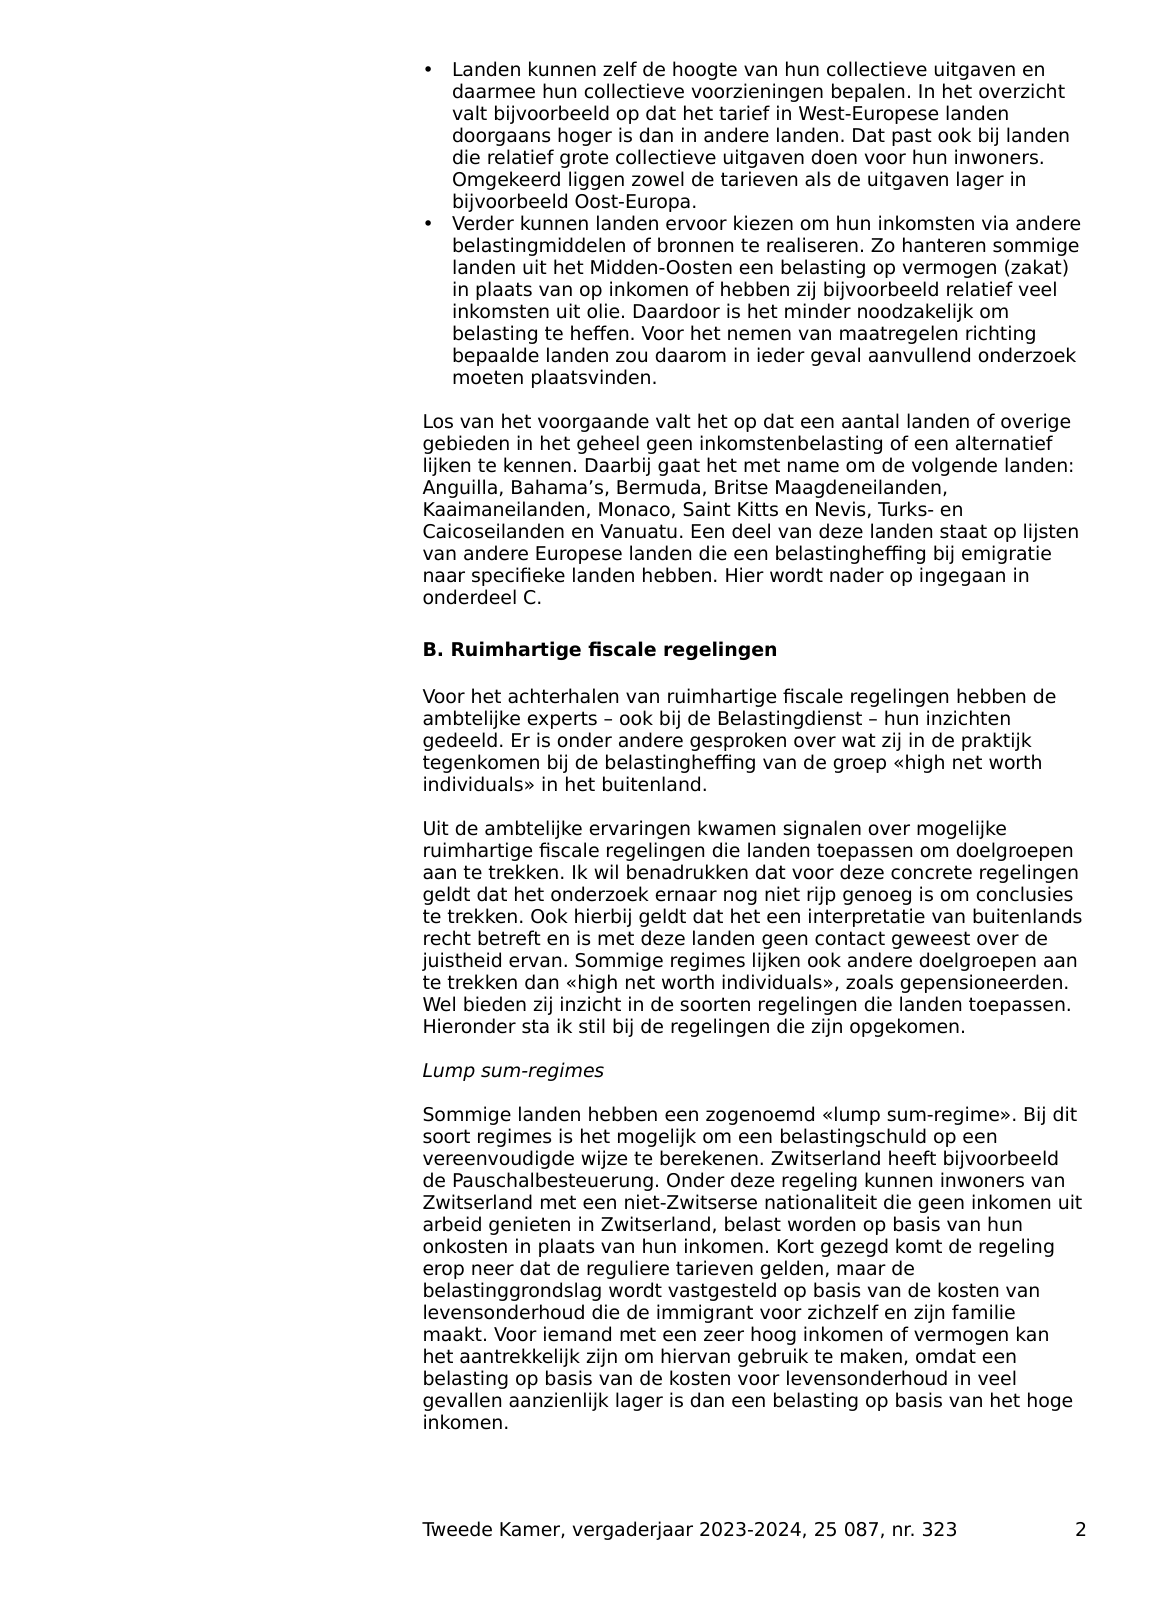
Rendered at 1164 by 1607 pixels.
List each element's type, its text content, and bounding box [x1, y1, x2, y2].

text Voor het achterhalen van ruimhartige fiscale regelingen hebben de ambtelijke experts – ook bij de Belastingdienst – hun inzichten gedeeld. Er is onder andere gesproken over wat zij in de praktijk tegenkomen bij de belastingheffing van de groep «high net worth individuals» in het buitenland. [422, 686, 1087, 796]
text Los van het voorgaande valt het op dat een aantal landen of overige gebieden in het geheel geen inkomstenbelasting of een alternatief lijken te kennen. Daarbij gaat het met name om de volgende landen: Anguilla, Bahama’s, Bermuda, Britse Maagdeneilanden, Kaaimaneilanden, Monaco, Saint Kitts en Nevis, Turks- en Caicoseilanden en Vanuatu. Een deel van deze landen staat op lijsten van andere Europese landen die een belastingheffing bij emigratie naar specifieke landen hebben. Hier wordt nader op ingegaan in onderdeel C. [422, 411, 1087, 609]
text Sommige landen hebben een zogenoemd «lump sum-regime». Bij dit soort regimes is het mogelijk om een belastingschuld op een vereenvoudigde wijze te berekenen. Zwitserland heeft bijvoorbeeld de Pauschalbesteuerung. Onder deze regeling kunnen inwoners van Zwitserland met een niet-Zwitserse nationaliteit die geen inkomen uit arbeid genieten in Zwitserland, belast worden op basis van hun onkosten in plaats van hun inkomen. Kort gezegd komt de regeling erop neer dat de reguliere tarieven gelden, maar de belastinggrondslag wordt vastgesteld op basis van de kosten van levensonderhoud die de immigrant voor zichzelf en zijn familie maakt. Voor iemand met een zeer hoog inkomen of vermogen kan het aantrekkelijk zijn om hiervan gebruik te maken, omdat een belasting op basis van de kosten voor levensonderhoud in veel gevallen aanzienlijk lager is dan een belasting op basis van het hoge inkomen. [422, 1104, 1087, 1434]
text • Verder kunnen landen ervoor kiezen om hun inkomsten via andere belastingmiddelen of bronnen te realiseren. Zo hanteren sommige landen uit het Midden-Oosten een belasting op vermogen (zakat) in plaats van op inkomen of hebben zij bijvoorbeeld relatief veel inkomsten uit olie. Daardoor is het minder noodzakelijk om belasting te heffen. Voor het nemen van maatregelen richting bepaalde landen zou daarom in ieder geval aanvullend onderzoek moeten plaatsvinden. [422, 213, 1087, 389]
text Uit de ambtelijke ervaringen kwamen signalen over mogelijke ruimhartige fiscale regelingen die landen toepassen om doelgroepen aan te trekken. Ik wil benadrukken dat voor deze concrete regelingen geldt dat het onderzoek ernaar nog niet rijp genoeg is om conclusies te trekken. Ook hierbij geldt dat het een interpretatie van buitenlands recht betreft en is met deze landen geen contact geweest over de juistheid ervan. Sommige regimes lijken ook andere doelgroepen aan te trekken dan «high net worth individuals», zoals gepensioneerden. Wel bieden zij inzicht in de soorten regelingen die landen toepassen. Hieronder sta ik stil bij de regelingen die zijn opgekomen. [422, 818, 1087, 1038]
subtitle B. Ruimhartige fiscale regelingen [422, 639, 1087, 661]
text • Landen kunnen zelf de hoogte van hun collectieve uitgaven en daarmee hun collectieve voorzieningen bepalen. In het overzicht valt bijvoorbeeld op dat het tarief in West-Europese landen doorgaans hoger is dan in andere landen. Dat past ook bij landen die relatief grote collectieve uitgaven doen voor hun inwoners. Omgekeerd liggen zowel de tarieven als de uitgaven lager in bijvoorbeeld Oost-Europa. [422, 59, 1087, 213]
subtitle Lump sum-regimes [422, 1060, 1087, 1082]
